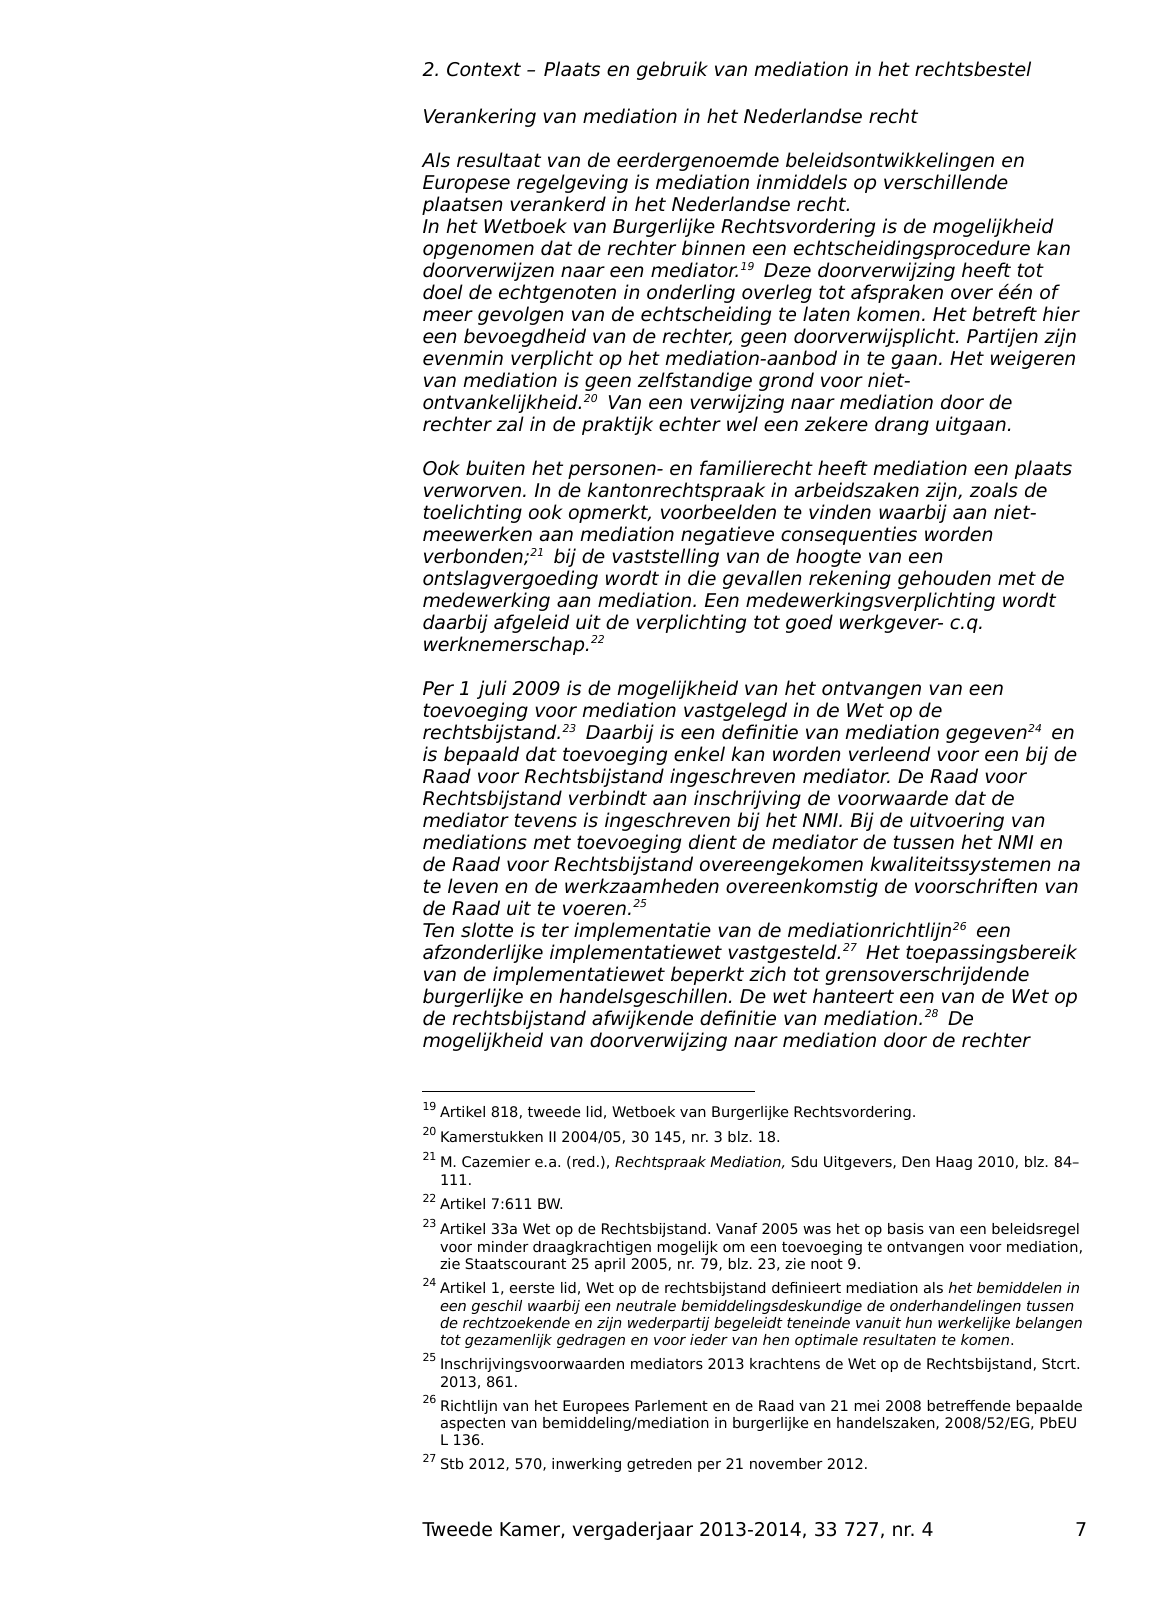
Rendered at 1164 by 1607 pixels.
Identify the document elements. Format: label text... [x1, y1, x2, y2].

text Artikel 7:611 BW. [422, 1192, 1087, 1214]
text Stb 2012, 570, inwerking getreden per 21 november 2012. [422, 1452, 1087, 1474]
text Kamerstukken II 2004/05, 30 145, nr. 3 blz. 18. [422, 1125, 1087, 1147]
text Artikel 1, eerste lid, Wet op de rechtsbijstand definieert mediation als het bemiddelen in een geschil waarbij een neutrale bemiddelingsdeskundige de onderhandelingen tussen de rechtzoekende en zijn wederpartij begeleidt teneinde vanuit hun werkelijke belangen tot gezamenlijk gedragen en voor ieder van hen optimale resultaten te komen. [422, 1276, 1087, 1349]
text Per 1 juli 2009 is de mogelijkheid van het ontvangen van een toevoeging voor mediation vastgelegd in de Wet op de rechtsbijstand. Daarbij is een definitie van mediation gegeven en is bepaald dat toevoeging enkel kan worden verleend voor een bij de Raad voor Rechtsbijstand ingeschreven mediator. De Raad voor Rechtsbijstand verbindt aan inschrijving de voorwaarde dat de mediator tevens is ingeschreven bij het NMI. Bij de uitvoering van mediations met toevoeging dient de mediator de tussen het NMI en de Raad voor Rechtsbijstand overeengekomen kwaliteitssystemen na te leven en de werkzaamheden overeenkomstig de voorschriften van de Raad uit te voeren. [422, 678, 1087, 920]
subtitle 2. Context – Plaats en gebruik van mediation in het rechtsbestel [422, 59, 1087, 81]
text Inschrijvingsvoorwaarden mediators 2013 krachtens de Wet op de Rechtsbijstand, Stcrt. 2013, 861. [422, 1352, 1087, 1391]
text Als resultaat van de eerdergenoemde beleidsontwikkelingen en Europese regelgeving is mediation inmiddels op verschillende plaatsen verankerd in het Nederlandse recht. [422, 150, 1087, 216]
text Ook buiten het personen- en familierecht heeft mediation een plaats verworven. In de kantonrechtspraak in arbeidszaken zijn, zoals de toelichting ook opmerkt, voorbeelden te vinden waarbij aan niet-meewerken aan mediation negatieve consequenties worden verbonden; bij de vaststelling van de hoogte van een ontslagvergoeding wordt in die gevallen rekening gehouden met de medewerking aan mediation. Een medewerkingsverplichting wordt daarbij afgeleid uit de verplichting tot goed werkgever- c.q. werknemerschap. [422, 458, 1087, 656]
text M. Cazemier e.a. (red.), Rechtspraak Mediation, Sdu Uitgevers, Den Haag 2010, blz. 84–111. [422, 1150, 1087, 1189]
text Ten slotte is ter implementatie van de mediationrichtlijn een afzonderlijke implementatiewet vastgesteld. Het toepassingsbereik van de implementatiewet beperkt zich tot grensoverschrijdende burgerlijke en handelsgeschillen. De wet hanteert een van de Wet op de rechtsbijstand afwijkende definitie van mediation. De mogelijkheid van doorverwijzing naar mediation door de rechter [422, 920, 1087, 1052]
subtitle Verankering van mediation in het Nederlandse recht [422, 106, 1087, 128]
text Artikel 818, tweede lid, Wetboek van Burgerlijke Rechtsvordering. [422, 1100, 1087, 1122]
text Richtlijn van het Europees Parlement en de Raad van 21 mei 2008 betreffende bepaalde aspecten van bemiddeling/mediation in burgerlijke en handelszaken, 2008/52/EG, PbEU L 136. [422, 1393, 1087, 1449]
text In het Wetboek van Burgerlijke Rechtsvordering is de mogelijkheid opgenomen dat de rechter binnen een echtscheidingsprocedure kan doorverwijzen naar een mediator. Deze doorverwijzing heeft tot doel de echtgenoten in onderling overleg tot afspraken over één of meer gevolgen van de echtscheiding te laten komen. Het betreft hier een bevoegdheid van de rechter, geen doorverwijsplicht. Partijen zijn evenmin verplicht op het mediation-aanbod in te gaan. Het weigeren van mediation is geen zelfstandige grond voor niet-ontvankelijkheid. Van een verwijzing naar mediation door de rechter zal in de praktijk echter wel een zekere drang uitgaan. [422, 216, 1087, 436]
text Artikel 33a Wet op de Rechtsbijstand. Vanaf 2005 was het op basis van een beleidsregel voor minder draagkrachtigen mogelijk om een toevoeging te ontvangen voor mediation, zie Staatscourant 25 april 2005, nr. 79, blz. 23, zie noot 9. [422, 1217, 1087, 1273]
